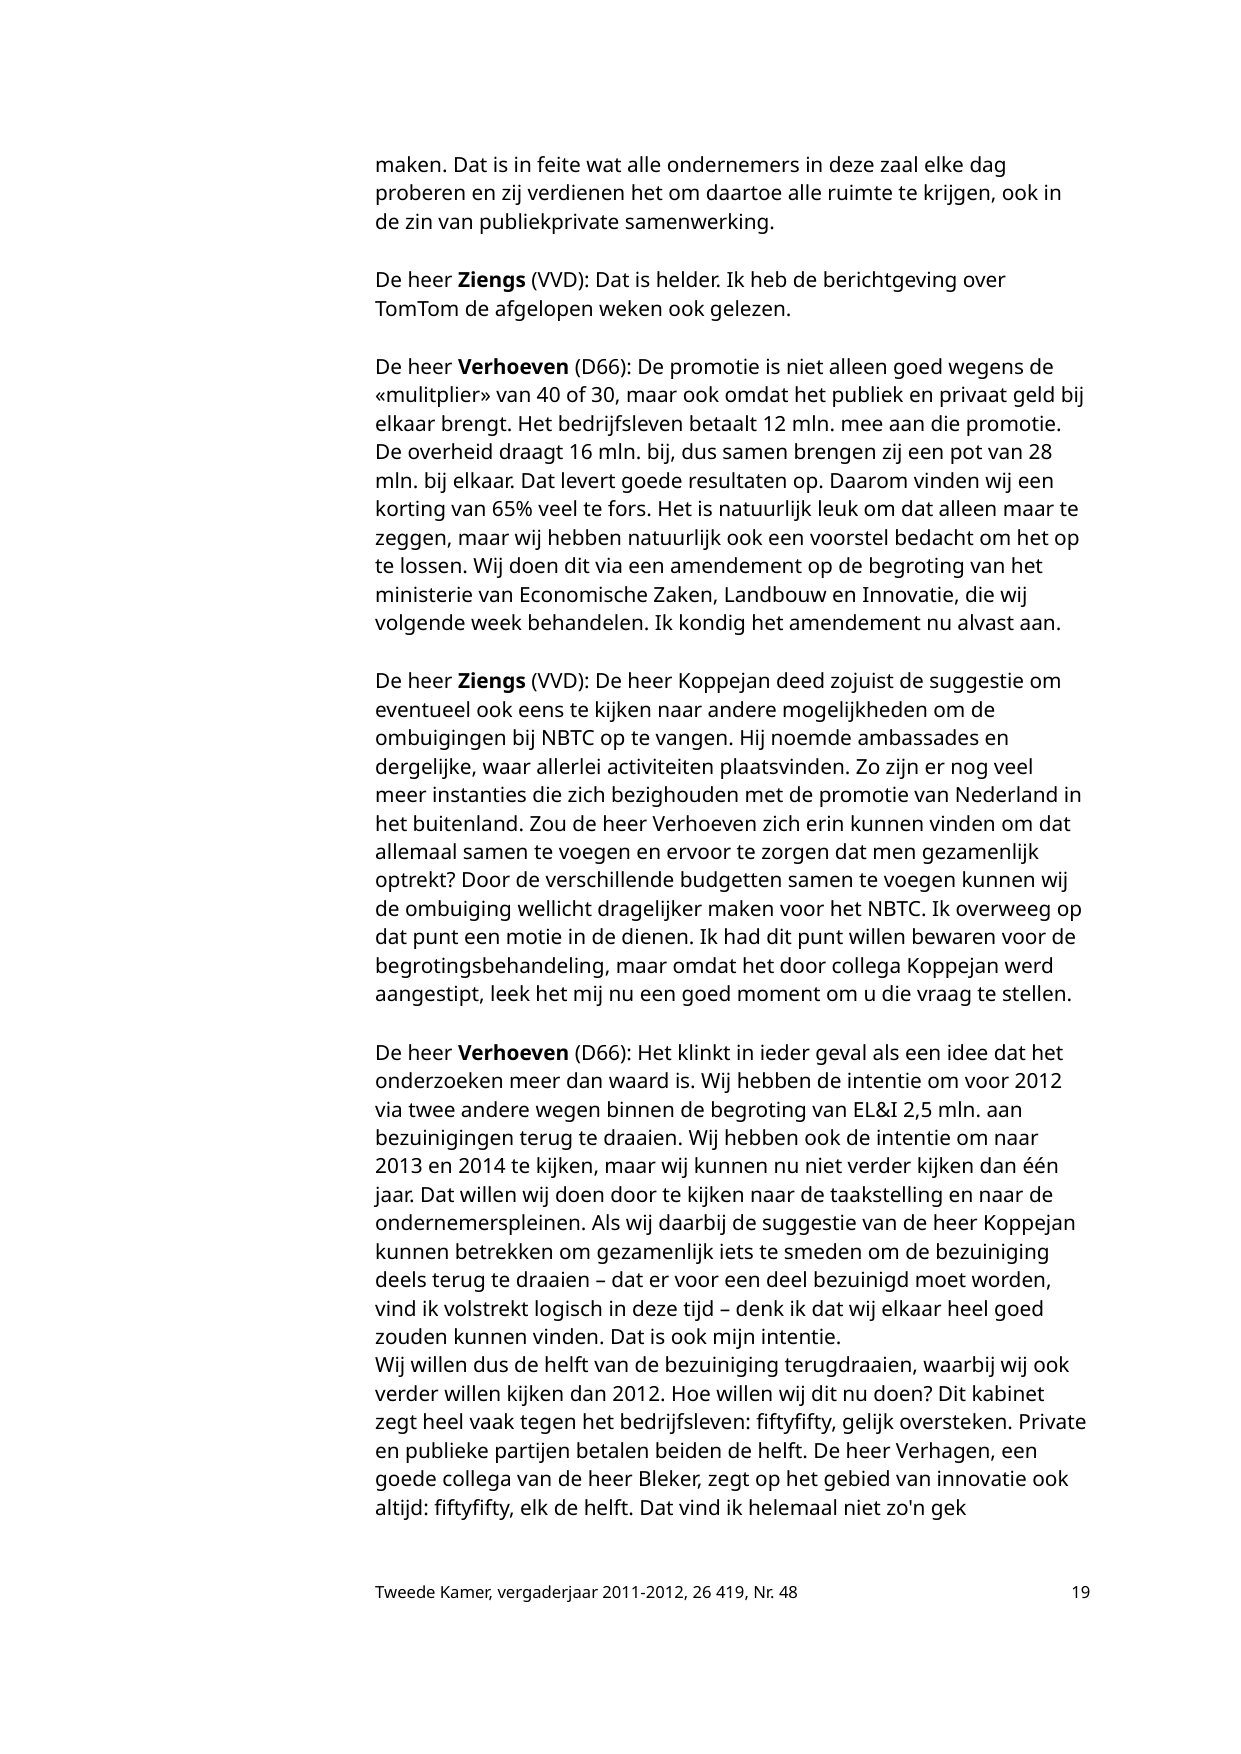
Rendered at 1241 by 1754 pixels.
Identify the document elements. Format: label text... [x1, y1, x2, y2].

text De heer Verhoeven (D66): Het klinkt in ieder geval als een idee dat het onderzoeken meer dan waard is. Wij hebben de intentie om voor 2012 via twee andere wegen binnen de begroting van EL&I 2,5 mln. aan bezuinigingen terug te draaien. Wij hebben ook de intentie om naar 2013 en 2014 te kijken, maar wij kunnen nu niet verder kijken dan één jaar. Dat willen wij doen door te kijken naar de taakstelling en naar de ondernemerspleinen. Als wij daarbij de suggestie van de heer Koppejan kunnen betrekken om gezamenlijk iets te smeden om de bezuiniging deels terug te draaien – dat er voor een deel bezuinigd moet worden, vind ik volstrekt logisch in deze tijd – denk ik dat wij elkaar heel goed zouden kunnen vinden. Dat is ook mijn intentie. [375, 1038, 1090, 1351]
text Wij willen dus de helft van de bezuiniging terugdraaien, waarbij wij ook verder willen kijken dan 2012. Hoe willen wij dit nu doen? Dit kabinet zegt heel vaak tegen het bedrijfsleven: fiftyfifty, gelijk oversteken. Private en publieke partijen betalen beiden de helft. De heer Verhagen, een goede collega van de heer Bleker, zegt op het gebied van innovatie ook altijd: fiftyfifty, elk de helft. Dat vind ik helemaal niet zo'n gek [375, 1351, 1090, 1521]
text De heer Ziengs (VVD): De heer Koppejan deed zojuist de suggestie om eventueel ook eens te kijken naar andere mogelijkheden om de ombuigingen bij NBTC op te vangen. Hij noemde ambassades en dergelijke, waar allerlei activiteiten plaatsvinden. Zo zijn er nog veel meer instanties die zich bezighouden met de promotie van Nederland in het buitenland. Zou de heer Verhoeven zich erin kunnen vinden om dat allemaal samen te voegen en ervoor te zorgen dat men gezamenlijk optrekt? Door de verschillende budgetten samen te voegen kunnen wij de ombuiging wellicht dragelijker maken voor het NBTC. Ik overweeg op dat punt een motie in de dienen. Ik had dit punt willen bewaren voor de begrotingsbehandeling, maar omdat het door collega Koppejan werd aangestipt, leek het mij nu een goed moment om u die vraag te stellen. [375, 667, 1090, 1008]
text De heer Ziengs (VVD): Dat is helder. Ik heb de berichtgeving over TomTom de afgelopen weken ook gelezen. [375, 265, 1090, 322]
text De heer Verhoeven (D66): De promotie is niet alleen goed wegens de «mulitplier» van 40 of 30, maar ook omdat het publiek en privaat geld bij elkaar brengt. Het bedrijfsleven betaalt 12 mln. mee aan die promotie. De overheid draagt 16 mln. bij, dus samen brengen zij een pot van 28 mln. bij elkaar. Dat levert goede resultaten op. Daarom vinden wij een korting van 65% veel te fors. Het is natuurlijk leuk om dat alleen maar te zeggen, maar wij hebben natuurlijk ook een voorstel bedacht om het op te lossen. Wij doen dit via een amendement op de begroting van het ministerie van Economische Zaken, Landbouw en Innovatie, die wij volgende week behandelen. Ik kondig het amendement nu alvast aan. [375, 352, 1090, 637]
text maken. Dat is in feite wat alle ondernemers in deze zaal elke dag proberen en zij verdienen het om daartoe alle ruimte te krijgen, ook in de zin van publiekprivate samenwerking. [375, 150, 1090, 235]
